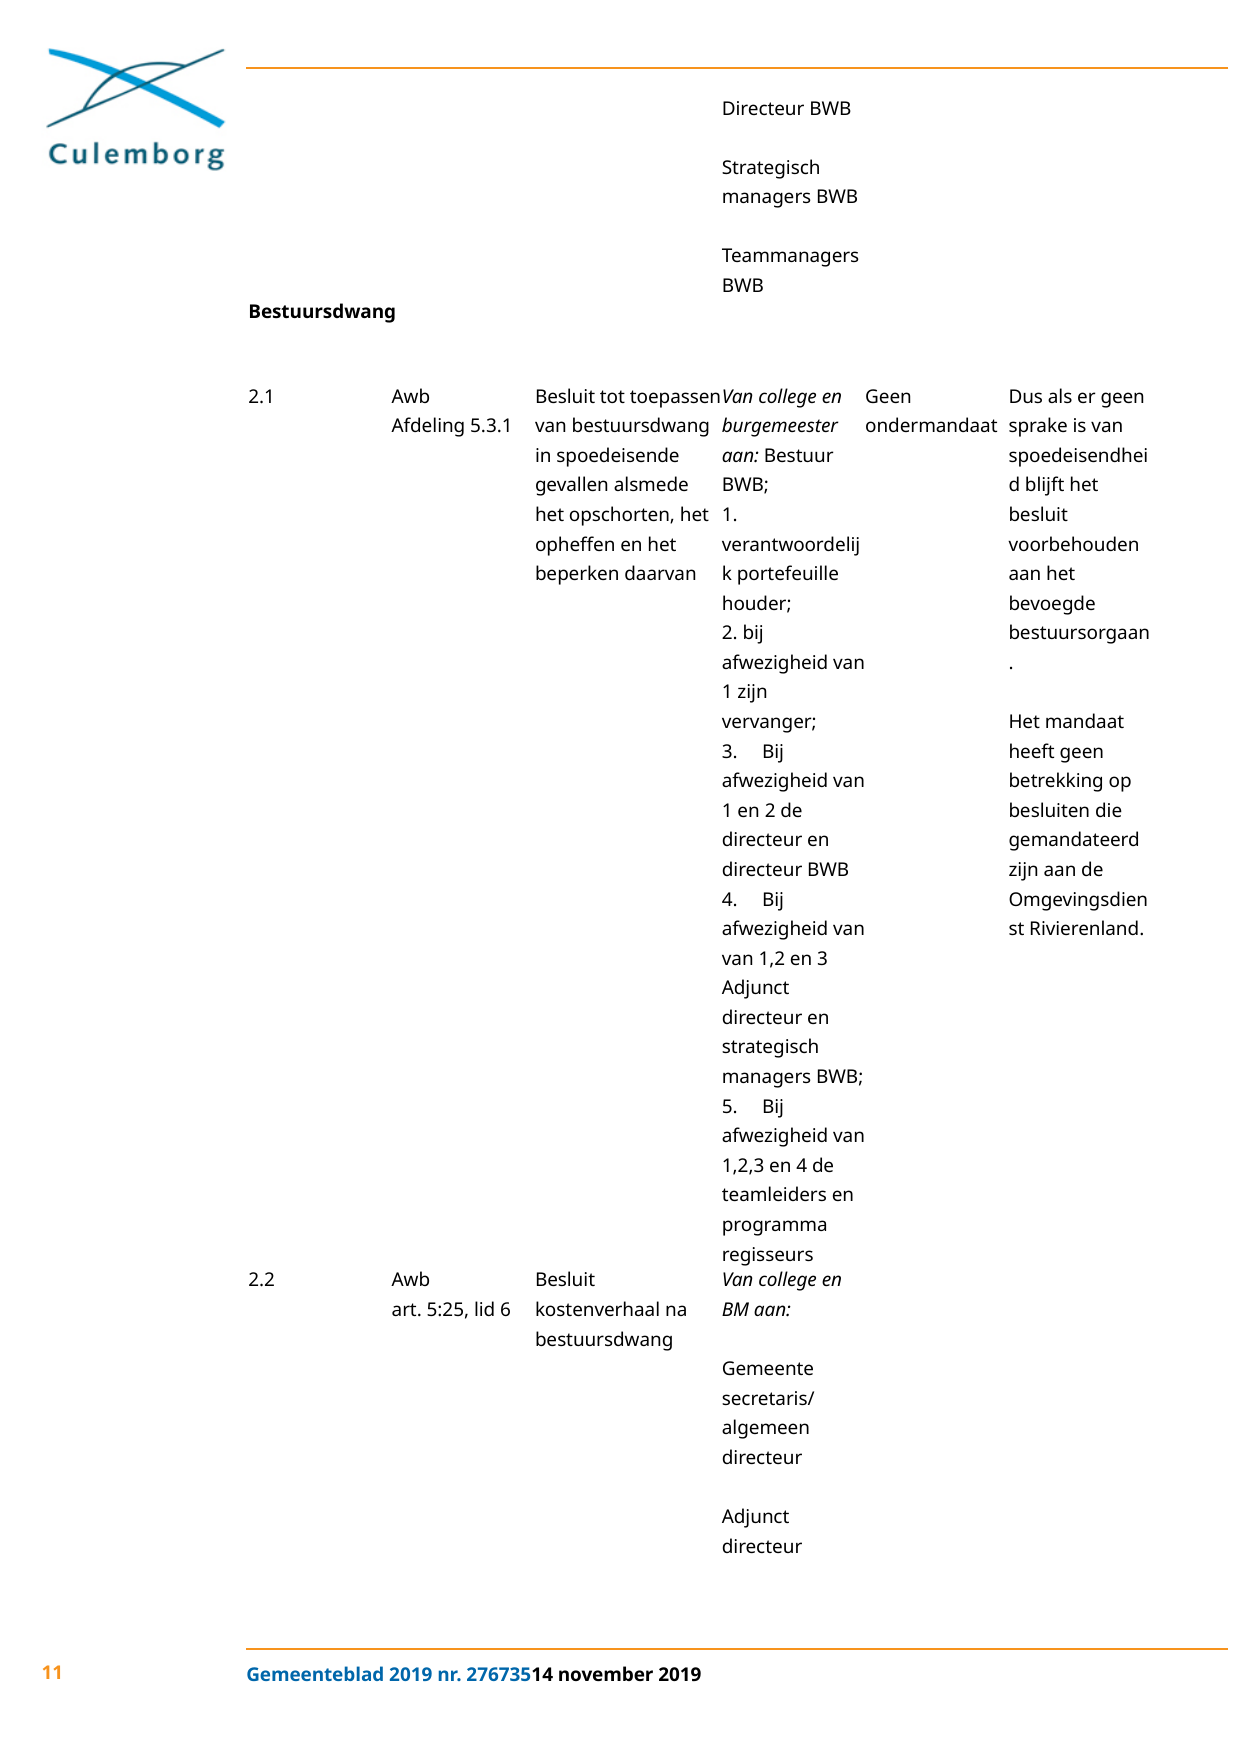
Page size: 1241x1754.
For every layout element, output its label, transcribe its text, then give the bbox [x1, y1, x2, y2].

table_cell Awb Afdeling 5.3.1 [391, 383, 535, 1267]
table_cell Geen ondermandaat [865, 383, 1008, 1267]
table_cell 2.2 [248, 1267, 391, 1588]
table_cell Bestuursdwang [248, 298, 1152, 383]
picture [41, 47, 231, 172]
table_cell Directeur BWB Strategisch managers BWB Teammanagers BWB [722, 95, 865, 298]
table_cell Awb art. 5:25, lid 6 [391, 1267, 535, 1588]
table_cell [865, 1267, 1008, 1588]
table_cell [391, 95, 535, 298]
table_cell [1008, 1267, 1152, 1588]
table_cell [865, 95, 1008, 298]
table_cell Besluit kostenverhaal na bestuursdwang [535, 1267, 722, 1588]
table_cell 2.1 [248, 383, 391, 1267]
table_cell Dus als er geen sprake is van spoedeisendheid blijft het besluit voorbehouden aan het bevoegde bestuursorgaan. Het mandaat heeft geen betrekking op besluiten die gemandateerd zijn aan de Omgevingsdienst Rivierenland. [1008, 383, 1152, 1267]
table_cell [1008, 95, 1152, 298]
table_cell Van college en BM aan: Gemeente secretaris/ algemeen directeur Adjunct directeur [722, 1267, 865, 1588]
table_cell [248, 95, 391, 298]
table_cell [535, 95, 722, 298]
table_cell Besluit tot toepassen van bestuursdwang in spoedeisende gevallen alsmede het opschorten, het opheffen en het beperken daarvan [535, 383, 722, 1267]
table_cell Van college en burgemeester aan: Bestuur BWB; 1. verantwoordelijk portefeuille houder; 2. bij afwezigheid van 1 zijn vervanger; 3. Bij afwezigheid van 1 en 2 de directeur en directeur BWB 4. Bij afwezigheid van van 1,2 en 3 Adjunct directeur en strategisch managers BWB; 5. Bij afwezigheid van 1,2,3 en 4 de teamleiders en programma regisseurs [722, 383, 865, 1267]
